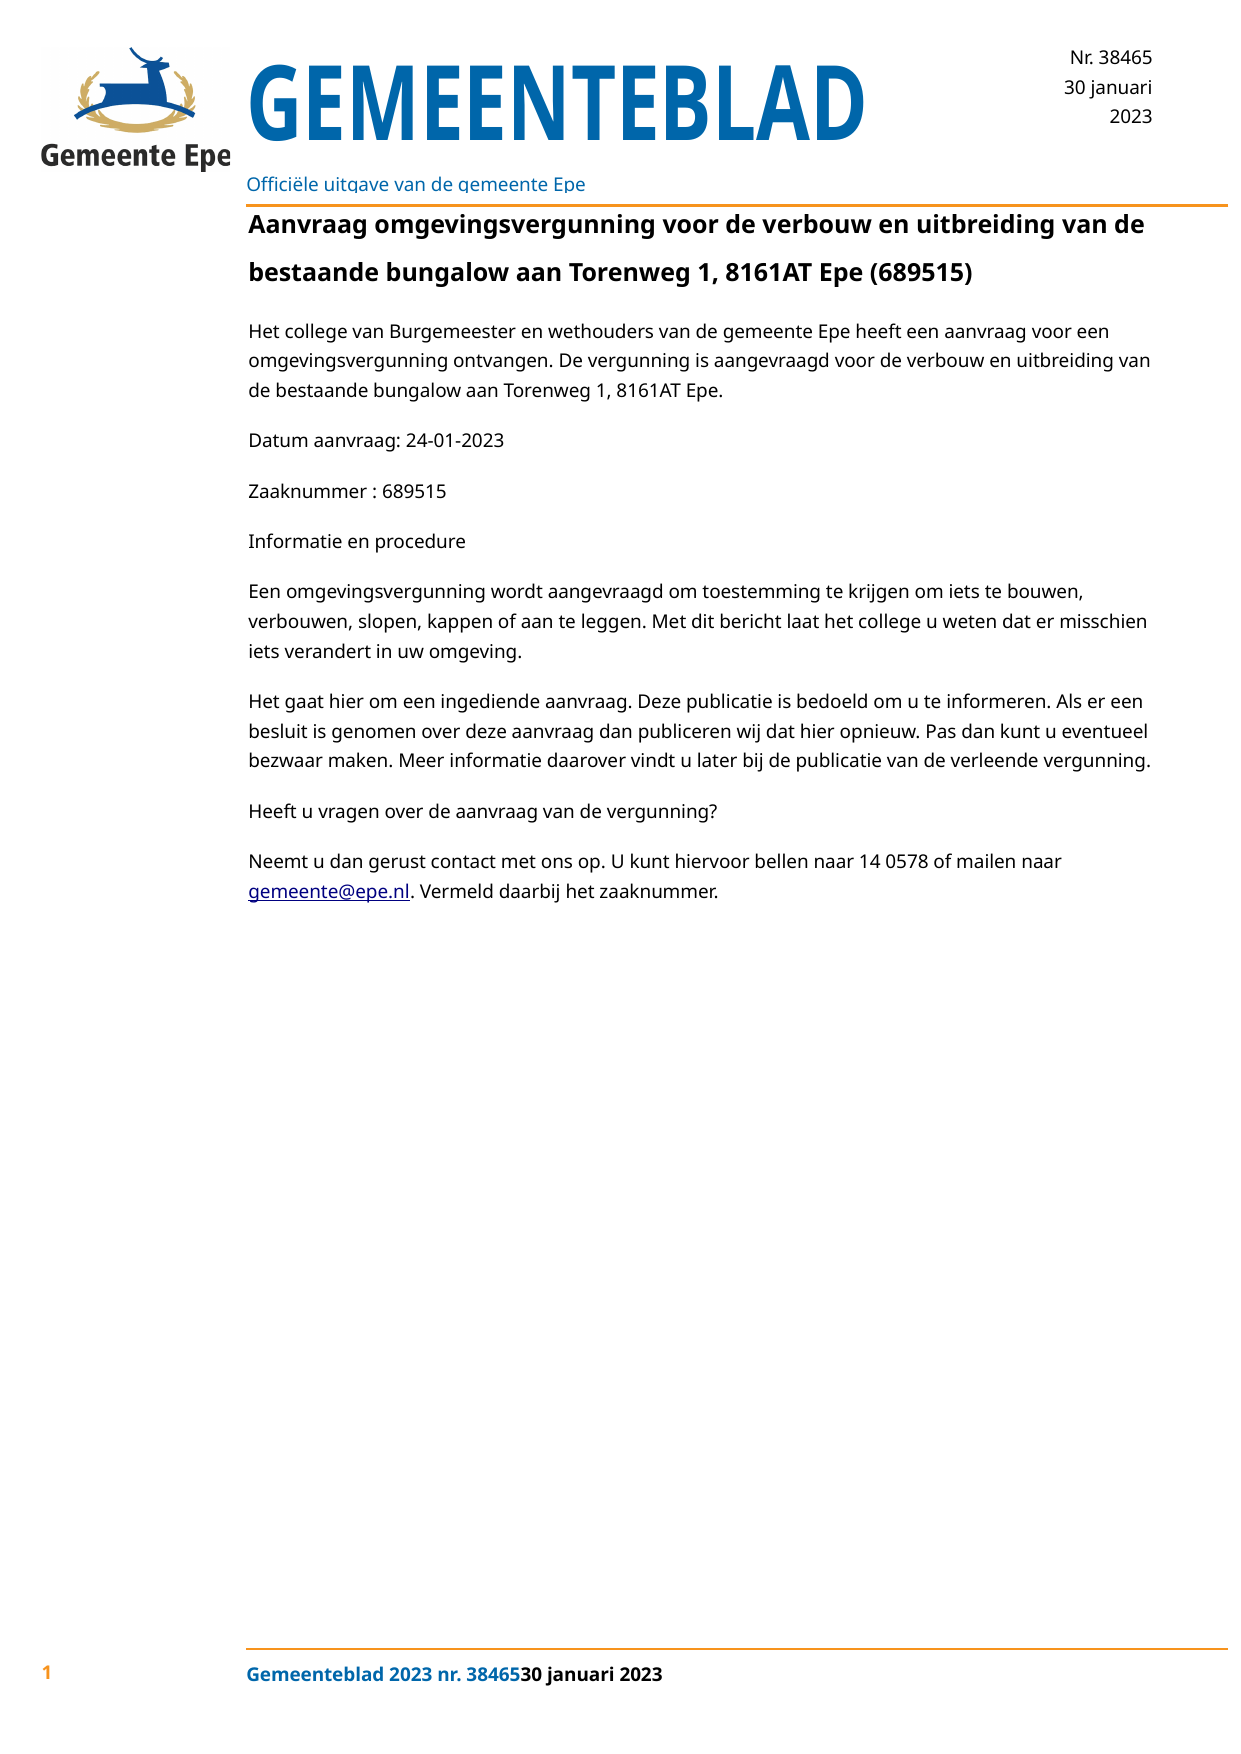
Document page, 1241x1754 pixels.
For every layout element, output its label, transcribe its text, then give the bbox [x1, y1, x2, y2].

text Heeft u vragen over de aanvraag van de vergunning? [248, 798, 1152, 824]
text Het gaat hier om een ingediende aanvraag. Deze publicatie is bedoeld om u te informeren. Als er een besluit is genomen over deze aanvraag dan publiceren wij dat hier opnieuw. Pas dan kunt u eventueel bezwaar maken. Meer informatie daarover vindt u later bij de publicatie van de verleende vergunning. [248, 688, 1152, 773]
text Neemt u dan gerust contact met ons op. U kunt hiervoor bellen naar 14 0578 of mailen naar gemeente@epe.nl. Vermeld daarbij het zaaknummer. [248, 848, 1152, 904]
text Aanvraag omgevingsvergunning voor de verbouw en uitbreiding van de bestaande bungalow aan Torenweg 1, 8161AT Epe (689515) [248, 207, 1152, 288]
picture [41, 47, 231, 172]
text Een omgevingsvergunning wordt aangevraagd om toestemming te krijgen om iets te bouwen, verbouwen, slopen, kappen of aan te leggen. Met dit bericht laat het college u weten dat er misschien iets verandert in uw omgeving. [248, 579, 1152, 664]
text Informatie en procedure [248, 528, 1152, 554]
text Het college van Burgemeester en wethouders van de gemeente Epe heeft een aanvraag voor een omgevingsvergunning ontvangen. De vergunning is aangevraagd voor de verbouw en uitbreiding van de bestaande bungalow aan Torenweg 1, 8161AT Epe. [248, 318, 1152, 403]
text Zaaknummer : 689515 [248, 478, 1152, 504]
text Datum aanvraag: 24-01-2023 [248, 427, 1152, 453]
